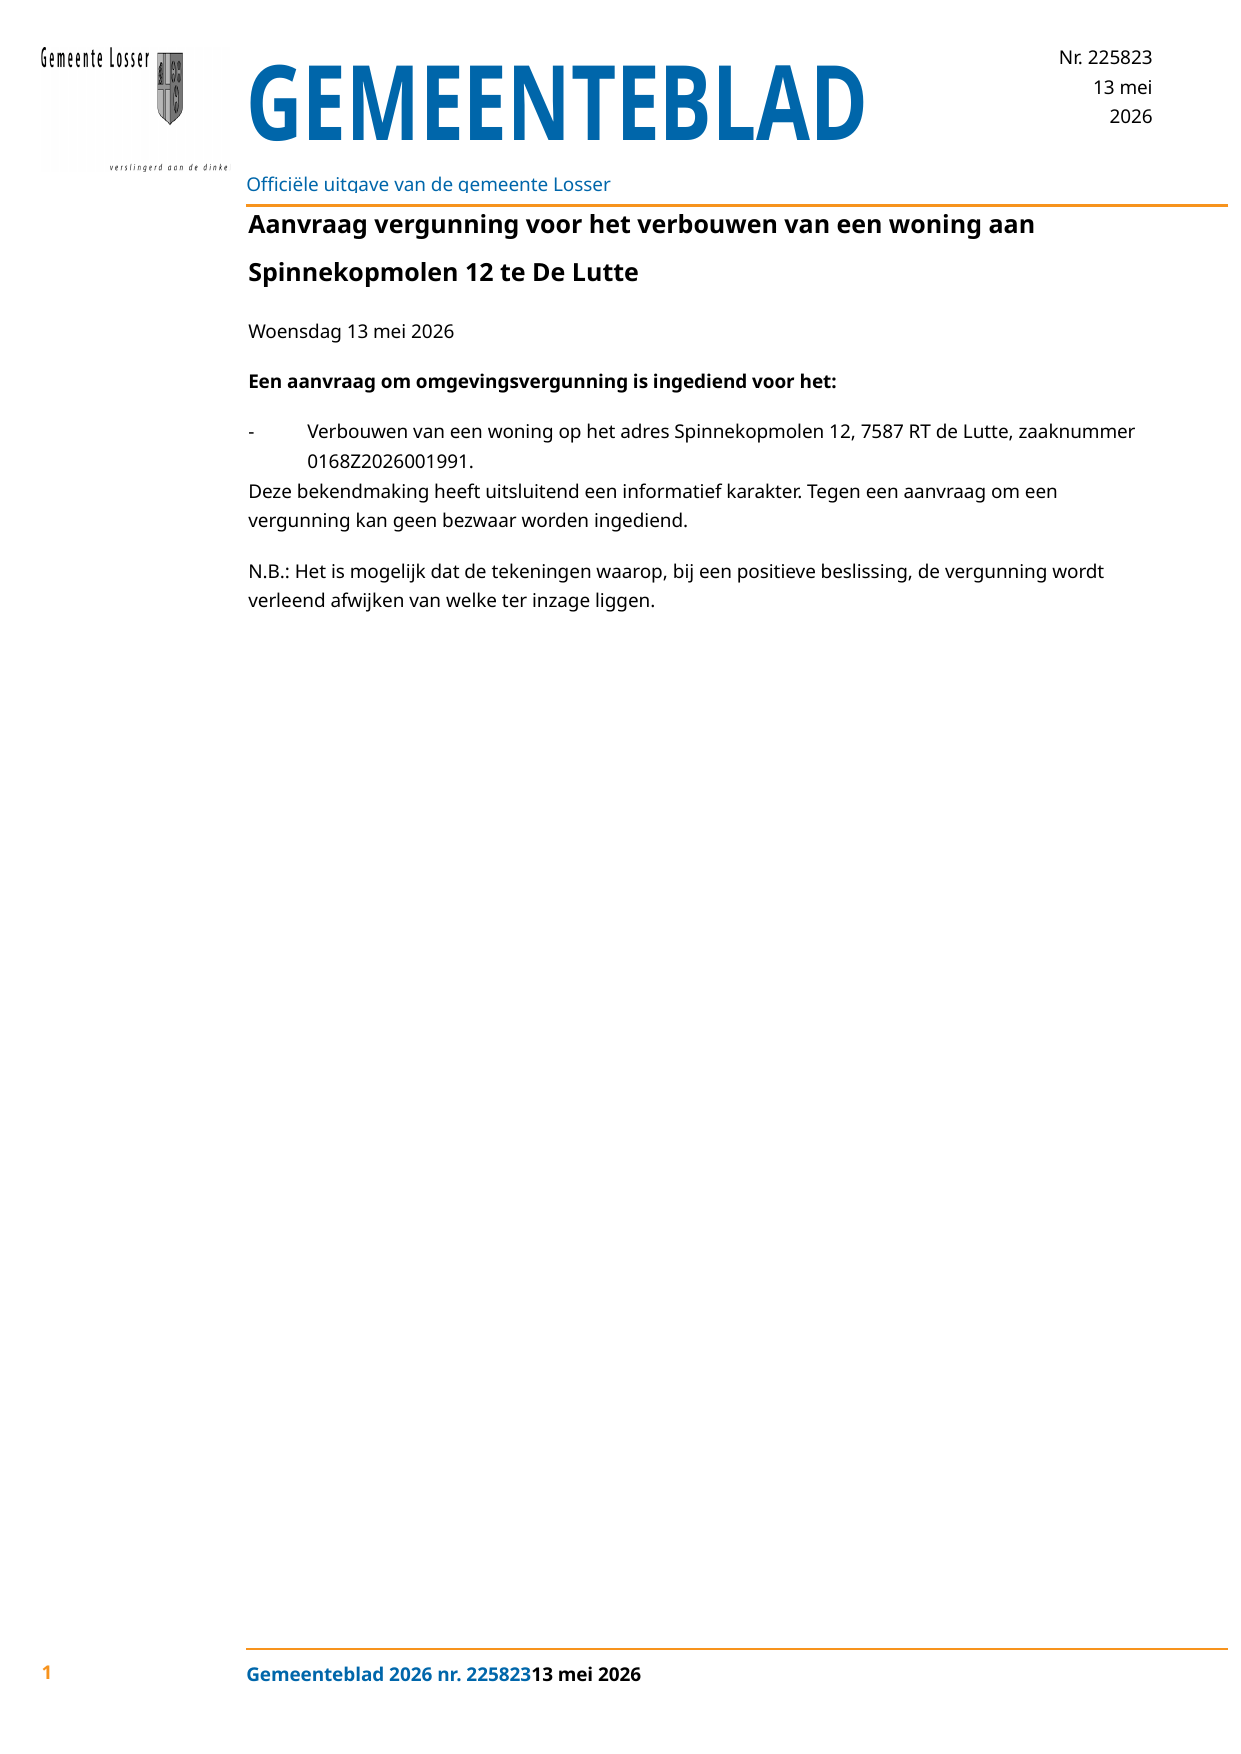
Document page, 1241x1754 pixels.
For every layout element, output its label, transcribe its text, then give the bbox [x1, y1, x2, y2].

text Een aanvraag om omgevingsvergunning is ingediend voor het: [248, 368, 1152, 394]
text Aanvraag vergunning voor het verbouwen van een woning aan Spinnekopmolen 12 te De Lutte [248, 207, 1152, 288]
text N.B.: Het is mogelijk dat de tekeningen waarop, bij een positieve beslissing, de vergunning wordt verleend afwijken van welke ter inzage liggen. [248, 558, 1152, 613]
list Verbouwen van een woning op het adres Spinnekopmolen 12, 7587 RT de Lutte, zaaknummer 0168Z2026001991. [248, 419, 1152, 474]
text Deze bekendmaking heeft uitsluitend een informatief karakter. Tegen een aanvraag om een vergunning kan geen bezwaar worden ingediend. [248, 478, 1152, 533]
picture [41, 47, 231, 172]
text Woensdag 13 mei 2026 [248, 318, 1152, 344]
